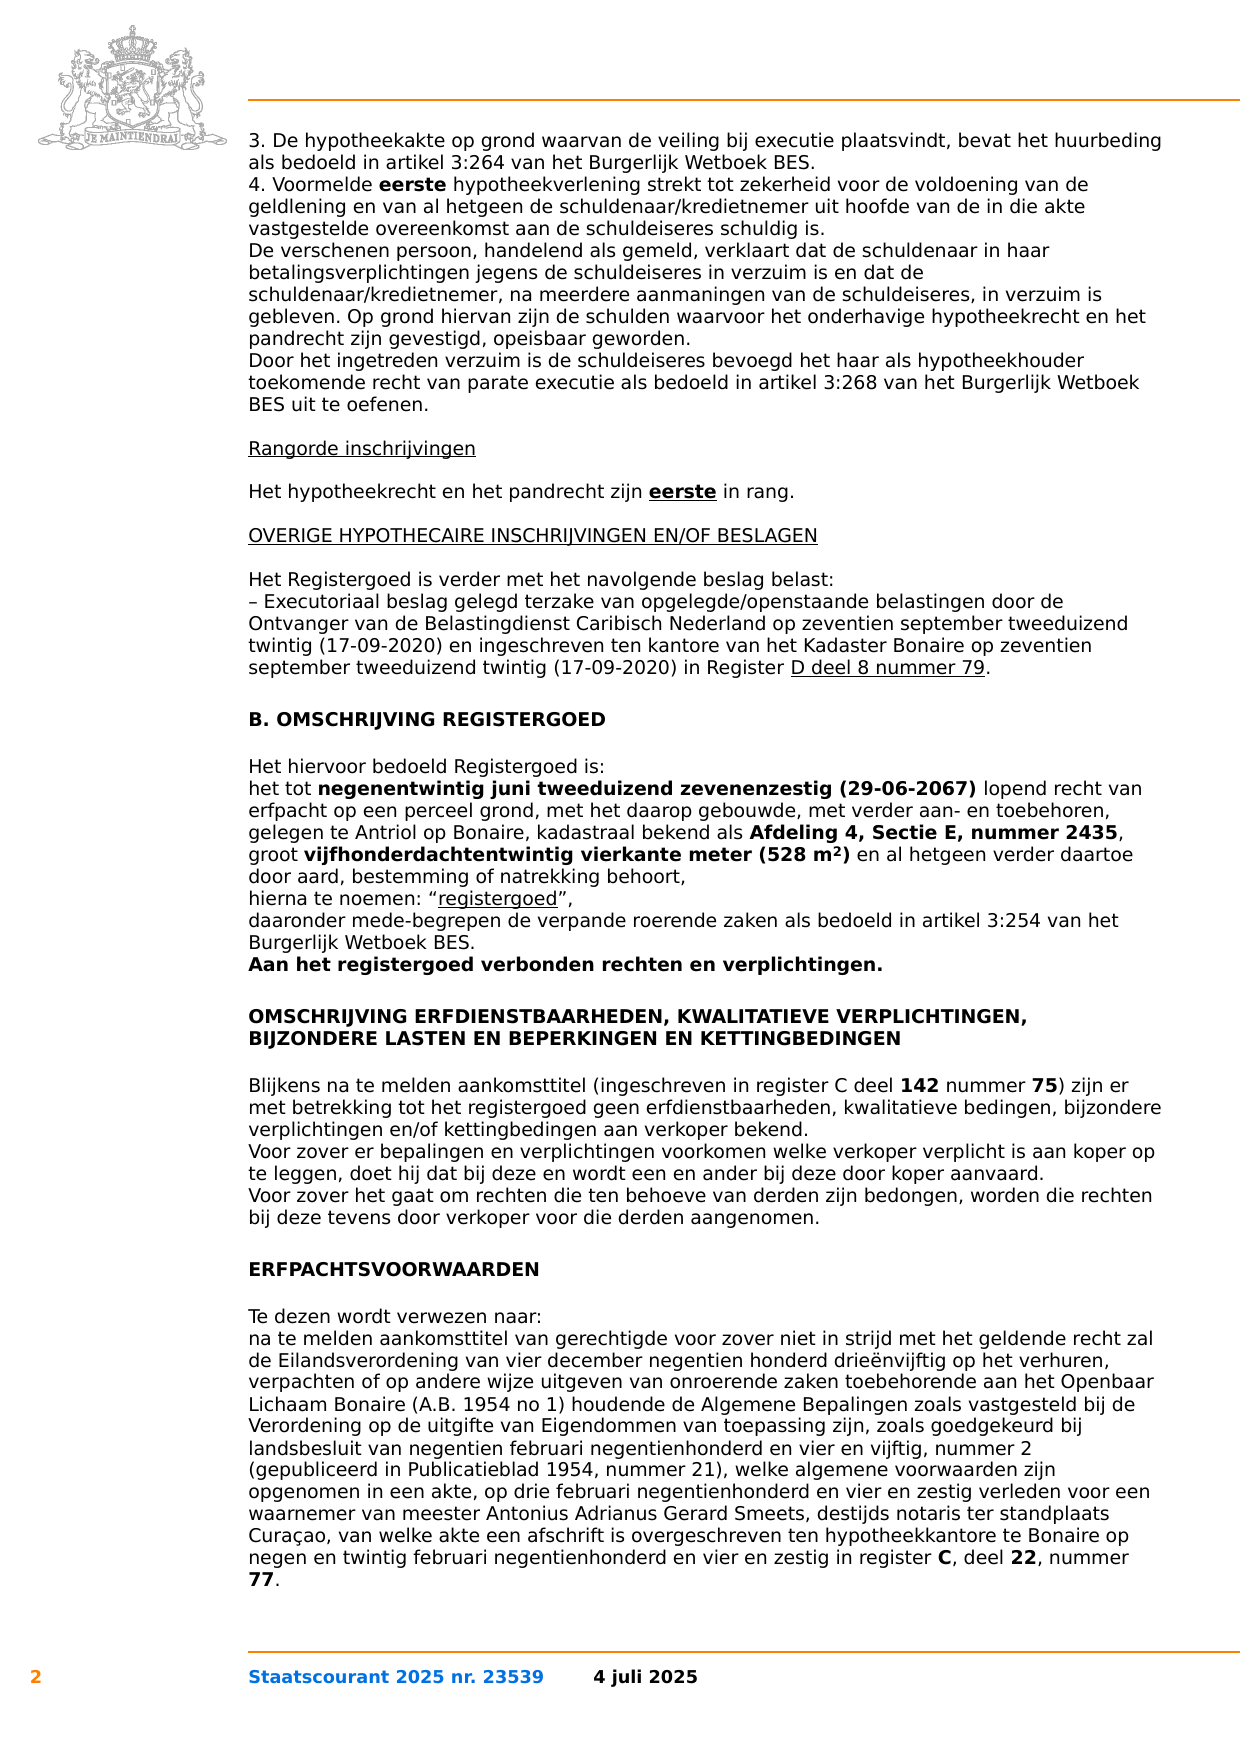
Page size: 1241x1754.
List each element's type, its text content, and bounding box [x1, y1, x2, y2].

text Het hiervoor bedoeld Registergoed is: [248, 756, 1163, 778]
text daaronder mede-begrepen de verpande roerende zaken als bedoeld in artikel 3:254 van het Burgerlijk Wetboek BES. [248, 910, 1163, 954]
text hierna te noemen: “registergoed”, [248, 888, 1163, 910]
text Blijkens na te melden aankomsttitel (ingeschreven in register C deel 142 nummer 75) zijn er met betrekking tot het registergoed geen erfdienstbaarheden, kwalitatieve bedingen, bijzondere verplichtingen en/of kettingbedingen aan verkoper bekend. [248, 1075, 1163, 1141]
subtitle OMSCHRIJVING ERFDIENSTBAARHEDEN, KWALITATIEVE VERPLICHTINGEN, BIJZONDERE LASTEN EN BEPERKINGEN EN KETTINGBEDINGEN [248, 1006, 1163, 1050]
picture [38, 25, 227, 150]
text Aan het registergoed verbonden rechten en verplichtingen. [248, 954, 1163, 976]
text – Executoriaal beslag gelegd terzake van opgelegde/openstaande belastingen door de Ontvanger van de Belastingdienst Caribisch Nederland op zeventien september tweeduizend twintig (17-09-2020) en ingeschreven ten kantore van het Kadaster Bonaire op zeventien september tweeduizend twintig (17-09-2020) in Register D deel 8 nummer 79. [248, 591, 1163, 679]
text De verschenen persoon, handelend als gemeld, verklaart dat de schuldenaar in haar betalingsverplichtingen jegens de schuldeiseres in verzuim is en dat de schuldenaar/kredietnemer, na meerdere aanmaningen van de schuldeiseres, in verzuim is gebleven. Op grond hiervan zijn de schulden waarvoor het onderhavige hypotheekrecht en het pandrecht zijn gevestigd, opeisbaar geworden. [248, 240, 1163, 350]
text Voor zover het gaat om rechten die ten behoeve van derden zijn bedongen, worden die rechten bij deze tevens door verkoper voor die derden aangenomen. [248, 1184, 1163, 1228]
text Voor zover er bepalingen en verplichtingen voorkomen welke verkoper verplicht is aan koper op te leggen, doet hij dat bij deze en wordt een en ander bij deze door koper aanvaard. [248, 1141, 1163, 1184]
text Het hypotheekrecht en het pandrecht zijn eerste in rang. [248, 481, 1163, 503]
text 3. De hypotheekakte op grond waarvan de veiling bij executie plaatsvindt, bevat het huurbeding als bedoeld in artikel 3:264 van het Burgerlijk Wetboek BES. [248, 130, 1163, 174]
subtitle ERFPACHTSVOORWAARDEN [248, 1258, 1163, 1281]
text Door het ingetreden verzuim is de schuldeiseres bevoegd het haar als hypotheekhouder toekomende recht van parate executie als bedoeld in artikel 3:268 van het Burgerlijk Wetboek BES uit te oefenen. [248, 350, 1163, 416]
text Te dezen wordt verwezen naar: [248, 1306, 1163, 1327]
text het tot negenentwintig juni tweeduizend zevenenzestig (29-06-2067) lopend recht van erfpacht op een perceel grond, met het daarop gebouwde, met verder aan- en toebehoren, gelegen te Antriol op Bonaire, kadastraal bekend als Afdeling 4, Sectie E, nummer 2435, groot vijfhonderdachtentwintig vierkante meter (528 m2) en al hetgeen verder daartoe door aard, bestemming of natrekking behoort, [248, 778, 1163, 888]
text Het Registergoed is verder met het navolgende beslag belast: [248, 569, 1163, 591]
subtitle B. OMSCHRIJVING REGISTERGOED [248, 709, 1163, 731]
subtitle Rangorde inschrijvingen [248, 437, 1163, 459]
text 4. Voormelde eerste hypotheekverlening strekt tot zekerheid voor de voldoening van de geldlening en van al hetgeen de schuldenaar/kredietnemer uit hoofde van de in die akte vastgestelde overeenkomst aan de schuldeiseres schuldig is. [248, 174, 1163, 240]
subtitle OVERIGE HYPOTHECAIRE INSCHRIJVINGEN EN/OF BESLAGEN [248, 525, 1163, 547]
text na te melden aankomsttitel van gerechtigde voor zover niet in strijd met het geldende recht zal de Eilandsverordening van vier december negentien honderd drieënvijftig op het verhuren, verpachten of op andere wijze uitgeven van onroerende zaken toebehorende aan het Openbaar Lichaam Bonaire (A.B. 1954 no 1) houdende de Algemene Bepalingen zoals vastgesteld bij de Verordening op de uitgifte van Eigendommen van toepassing zijn, zoals goedgekeurd bij landsbesluit van negentien februari negentienhonderd en vier en vijftig, nummer 2 (gepubliceerd in Publicatieblad 1954, nummer 21), welke algemene voorwaarden zijn opgenomen in een akte, op drie februari negentienhonderd en vier en zestig verleden voor een waarnemer van meester Antonius Adrianus Gerard Smeets, destijds notaris ter standplaats Curaçao, van welke akte een afschrift is overgeschreven ten hypotheekkantore te Bonaire op negen en twintig februari negentienhonderd en vier en zestig in register C, deel 22, nummer 77. [248, 1327, 1163, 1591]
